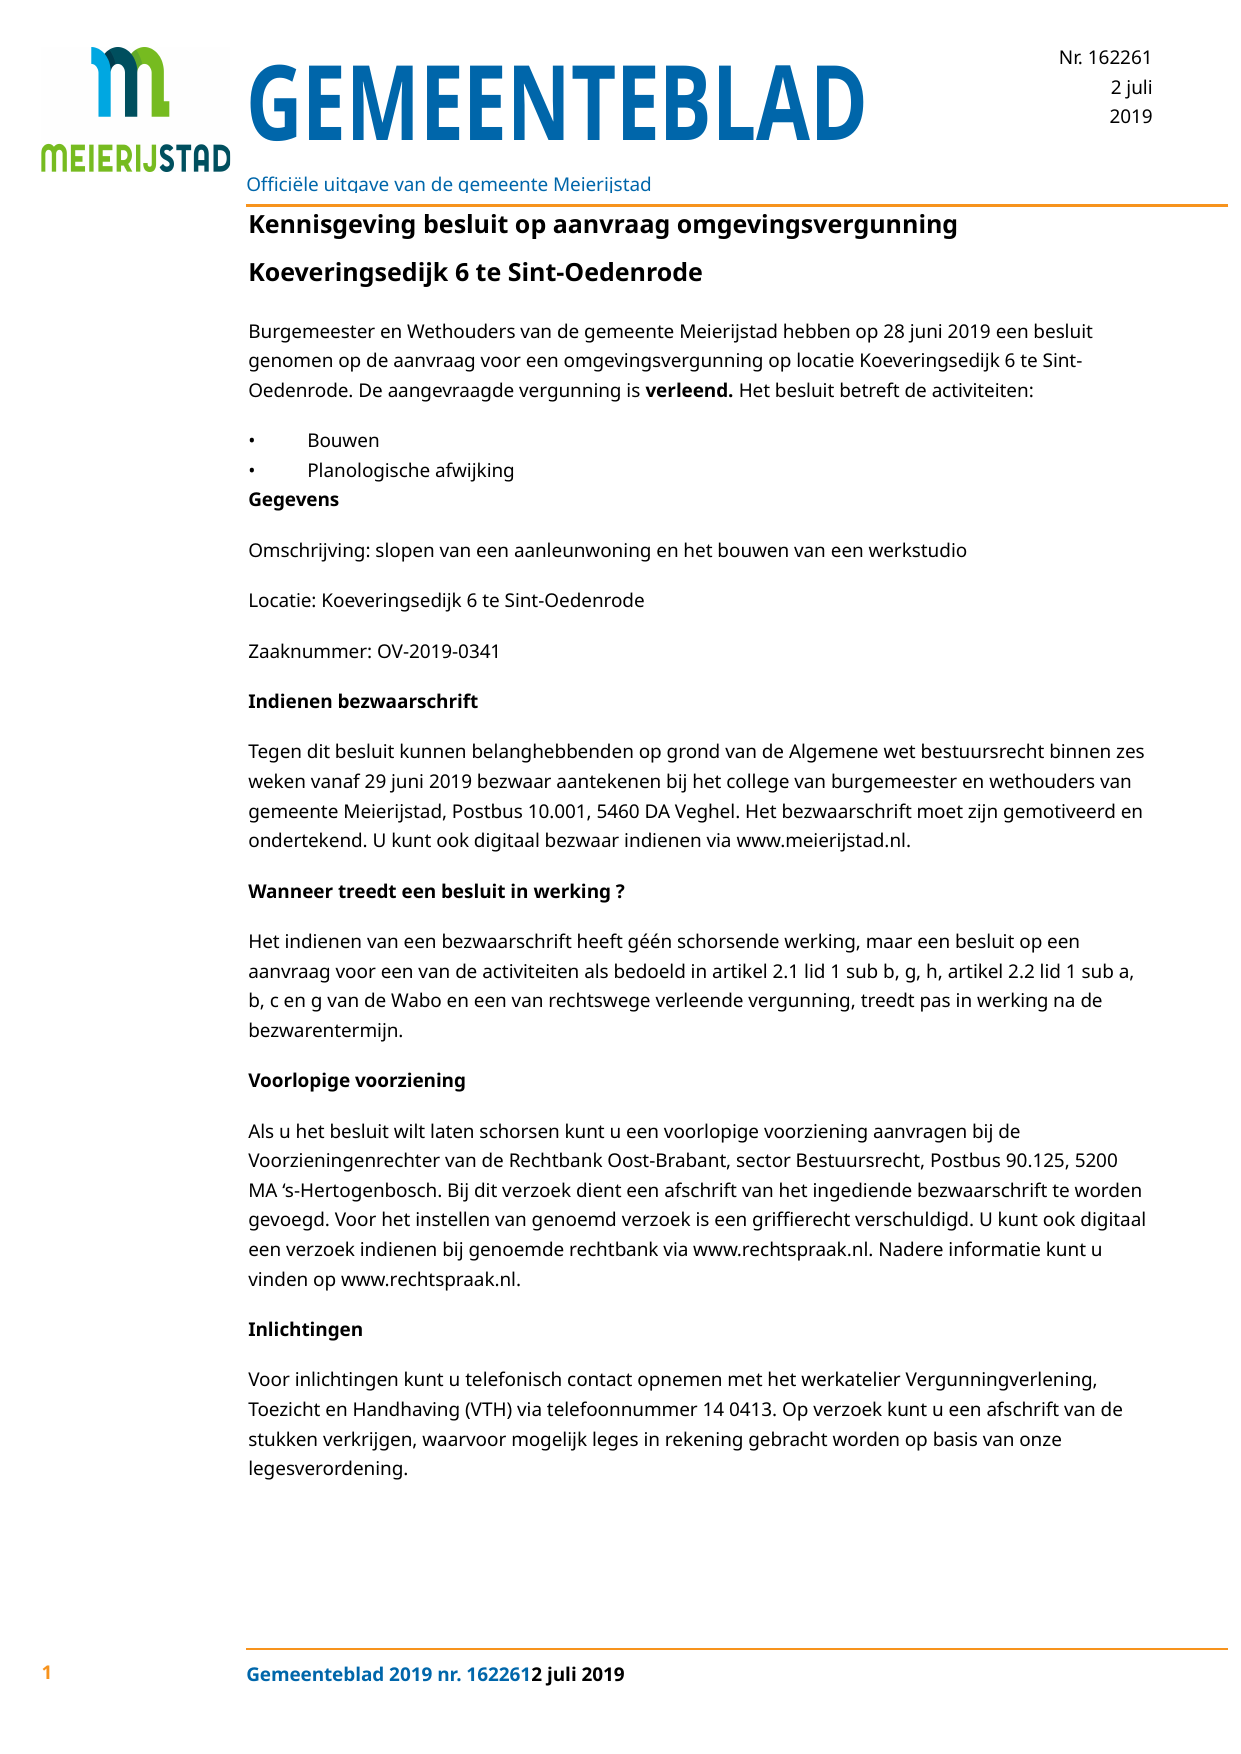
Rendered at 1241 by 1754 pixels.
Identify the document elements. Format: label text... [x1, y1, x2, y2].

text Tegen dit besluit kunnen belanghebbenden op grond van de Algemene wet bestuursrecht binnen zes weken vanaf 29 juni 2019 bezwaar aantekenen bij het college van burgemeester en wethouders van gemeente Meierijstad, Postbus 10.001, 5460 DA Veghel. Het bezwaarschrift moet zijn gemotiveerd en ondertekend. U kunt ook digitaal bezwaar indienen via www.meierijstad.nl. [248, 739, 1152, 853]
text Zaaknummer: OV-2019-0341 [248, 638, 1152, 664]
text Inlichtingen [248, 1316, 1152, 1342]
text Wanneer treedt een besluit in werking ? [248, 878, 1152, 904]
text Als u het besluit wilt laten schorsen kunt u een voorlopige voorziening aanvragen bij de Voorzieningenrechter van de Rechtbank Oost-Brabant, sector Bestuursrecht, Postbus 90.125, 5200 MA ‘s-Hertogenbosch. Bij dit verzoek dient een afschrift van het ingediende bezwaarschrift te worden gevoegd. Voor het instellen van genoemd verzoek is een griffierecht verschuldigd. U kunt ook digitaal een verzoek indienen bij genoemde rechtbank via www.rechtspraak.nl. Nadere informatie kunt u vinden op www.rechtspraak.nl. [248, 1118, 1152, 1292]
list Bouwen [248, 427, 1152, 453]
text Voorlopige voorziening [248, 1067, 1152, 1093]
text Omschrijving: slopen van een aanleunwoning en het bouwen van een werkstudio [248, 537, 1152, 563]
text Kennisgeving besluit op aanvraag omgevingsvergunning Koeveringsedijk 6 te Sint-Oedenrode [248, 207, 1152, 288]
text Het indienen van een bezwaarschrift heeft géén schorsende werking, maar een besluit op een aanvraag voor een van de activiteiten als bedoeld in artikel 2.1 lid 1 sub b, g, h, artikel 2.2 lid 1 sub a, b, c en g van de Wabo en een van rechtswege verleende vergunning, treedt pas in werking na de bezwarentermijn. [248, 928, 1152, 1043]
text Locatie: Koeveringsedijk 6 te Sint-Oedenrode [248, 587, 1152, 613]
text Indienen bezwaarschrift [248, 688, 1152, 714]
list Planologische afwijking [248, 457, 1152, 483]
text Burgemeester en Wethouders van de gemeente Meierijstad hebben op 28 juni 2019 een besluit genomen op de aanvraag voor een omgevingsvergunning op locatie Koeveringsedijk 6 te Sint-Oedenrode. De aangevraagde vergunning is verleend. Het besluit betreft de activiteiten: [248, 318, 1152, 403]
text Gegevens [248, 487, 1152, 512]
picture [41, 47, 231, 172]
text Voor inlichtingen kunt u telefonisch contact opnemen met het werkatelier Vergunningverlening, Toezicht en Handhaving (VTH) via telefoonnummer 14 0413. Op verzoek kunt u een afschrift van de stukken verkrijgen, waarvoor mogelijk leges in rekening gebracht worden op basis van onze legesverordening. [248, 1367, 1152, 1481]
